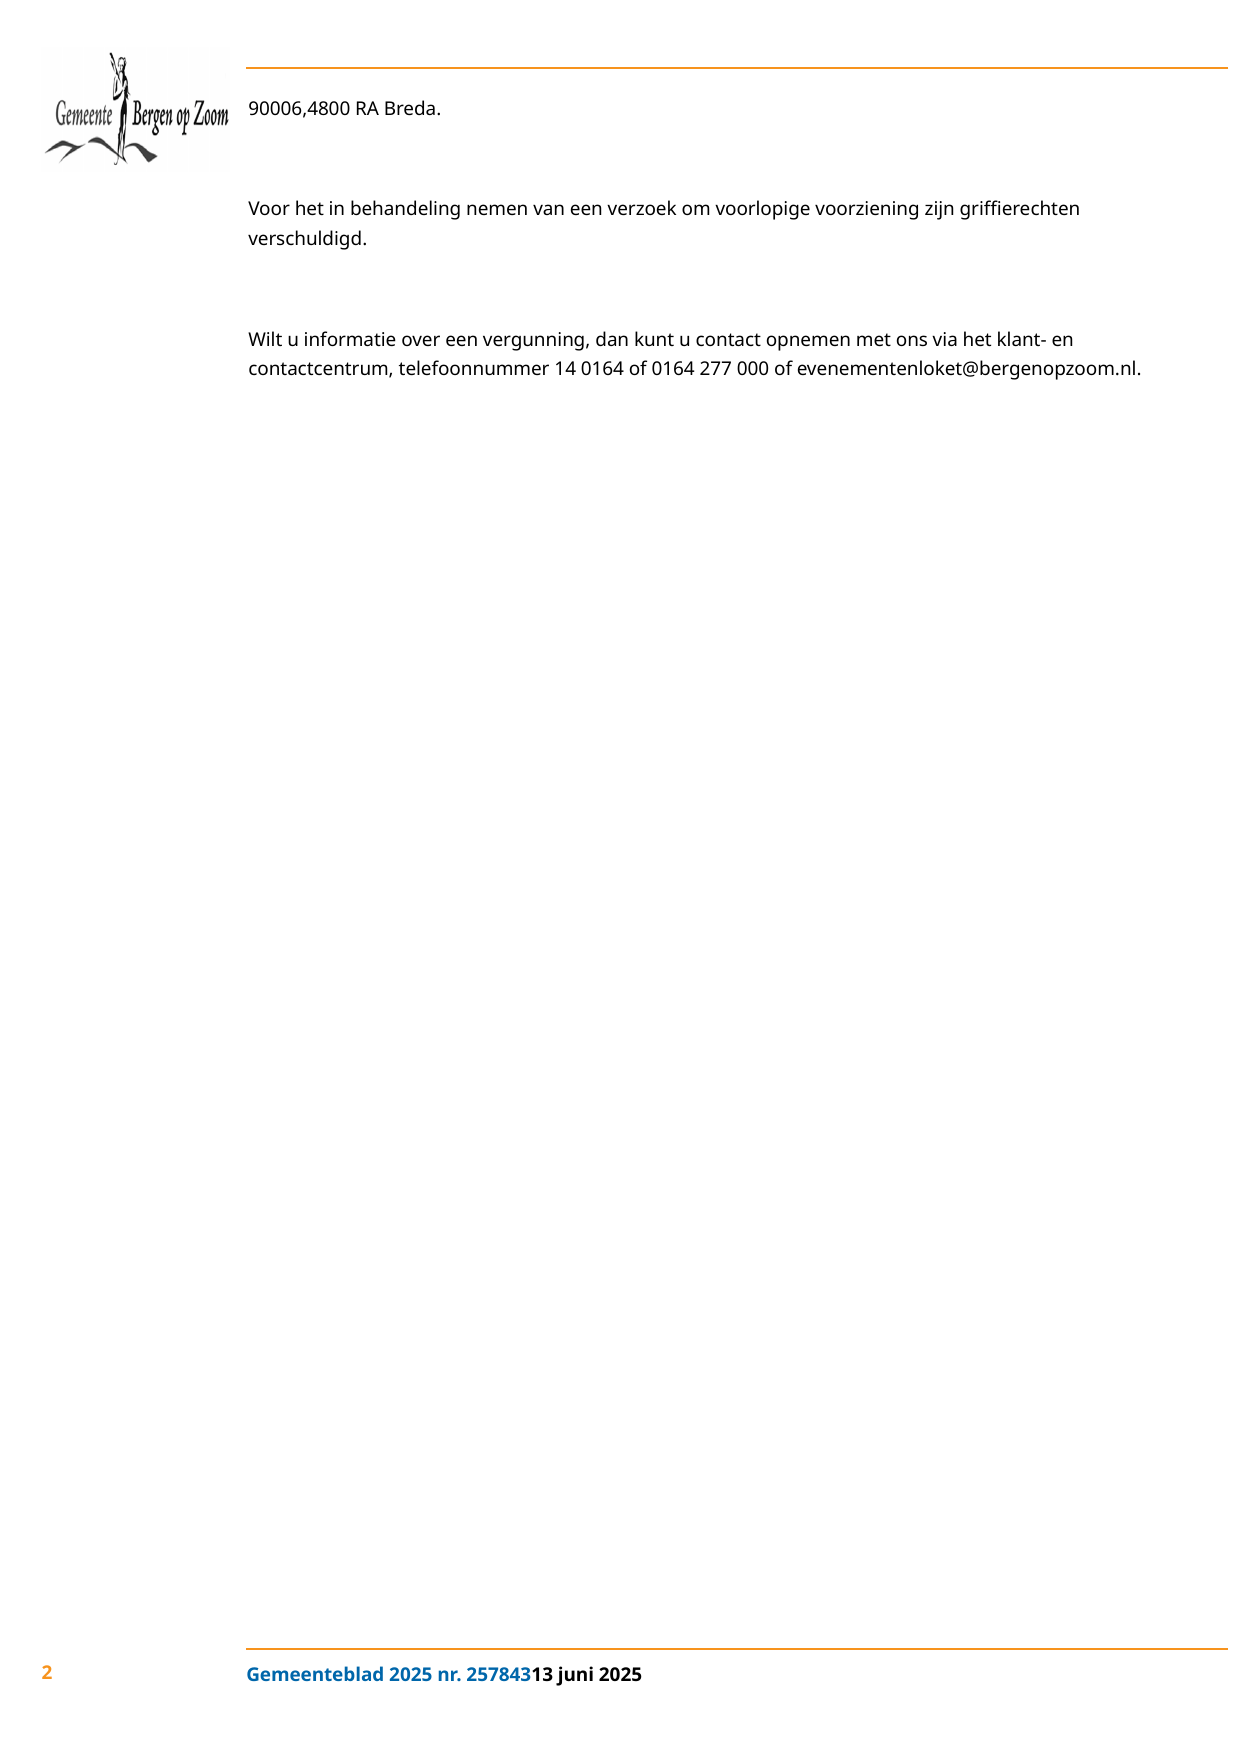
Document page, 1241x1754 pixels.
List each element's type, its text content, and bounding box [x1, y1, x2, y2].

picture [41, 47, 231, 172]
text 90006,4800 RA Breda. [248, 95, 1152, 121]
text Voor het in behandeling nemen van een verzoek om voorlopige voorziening zijn griffierechten verschuldigd. [248, 196, 1152, 251]
text Wilt u informatie over een vergunning, dan kunt u contact opnemen met ons via het klant- en contactcentrum, telefoonnummer 14 0164 of 0164 277 000 of evenementenloket@bergenopzoom.nl. [248, 326, 1152, 381]
